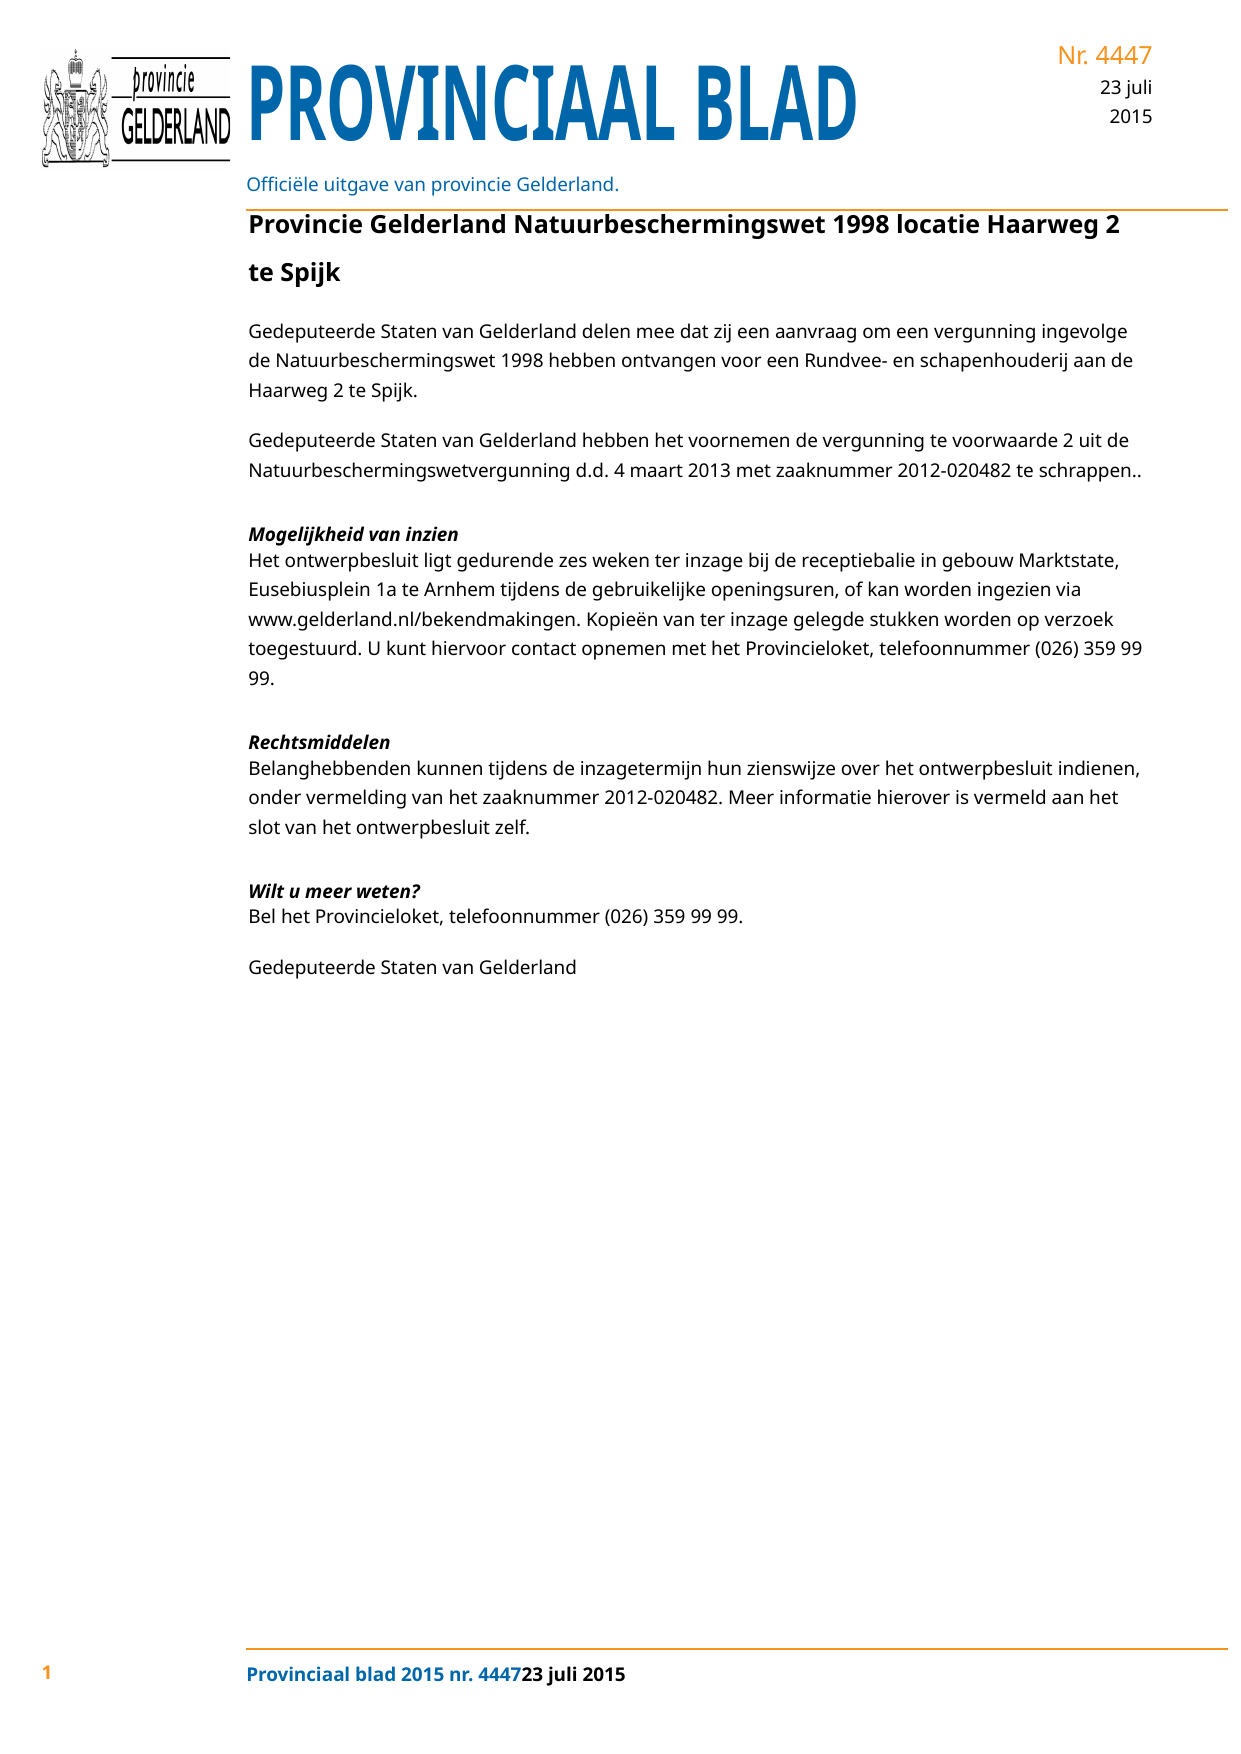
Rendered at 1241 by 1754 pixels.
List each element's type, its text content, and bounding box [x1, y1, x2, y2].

text Het ontwerpbesluit ligt gedurende zes weken ter inzage bij de receptiebalie in gebouw Marktstate, Eusebiusplein 1a te Arnhem tijdens de gebruikelijke openingsuren, of kan worden ingezien via www.gelderland.nl/bekendmakingen. Kopieën van ter inzage gelegde stukken worden op verzoek toegestuurd. U kunt hiervoor contact opnemen met het Provincieloket, telefoonnummer (026) 359 99 99. [248, 547, 1152, 691]
text Belanghebbenden kunnen tijdens de inzagetermijn hun zienswijze over het ontwerpbesluit indienen, onder vermelding van het zaaknummer 2012-020482. Meer informatie hierover is vermeld aan het slot van het ontwerpbesluit zelf. [248, 755, 1152, 840]
text Wilt u meer weten? [248, 878, 1152, 904]
text Bel het Provincieloket, telefoonnummer (026) 359 99 99. [248, 904, 1152, 929]
text Gedeputeerde Staten van Gelderland [248, 954, 1152, 980]
text Gedeputeerde Staten van Gelderland delen mee dat zij een aanvraag om een vergunning ingevolge de Natuurbeschermingswet 1998 hebben ontvangen voor een Rundvee- en schapenhouderij aan de Haarweg 2 te Spijk. [248, 318, 1152, 403]
text Provincie Gelderland Natuurbeschermingswet 1998 locatie Haarweg 2 te Spijk [248, 211, 1152, 288]
text Mogelijkheid van inzien [248, 521, 1152, 547]
text Gedeputeerde Staten van Gelderland hebben het voornemen de vergunning te voorwaarde 2 uit de Natuurbeschermingswetvergunning d.d. 4 maart 2013 met zaaknummer 2012-020482 te schrappen.. [248, 427, 1152, 483]
text Rechtsmiddelen [248, 729, 1152, 755]
picture [41, 47, 231, 172]
